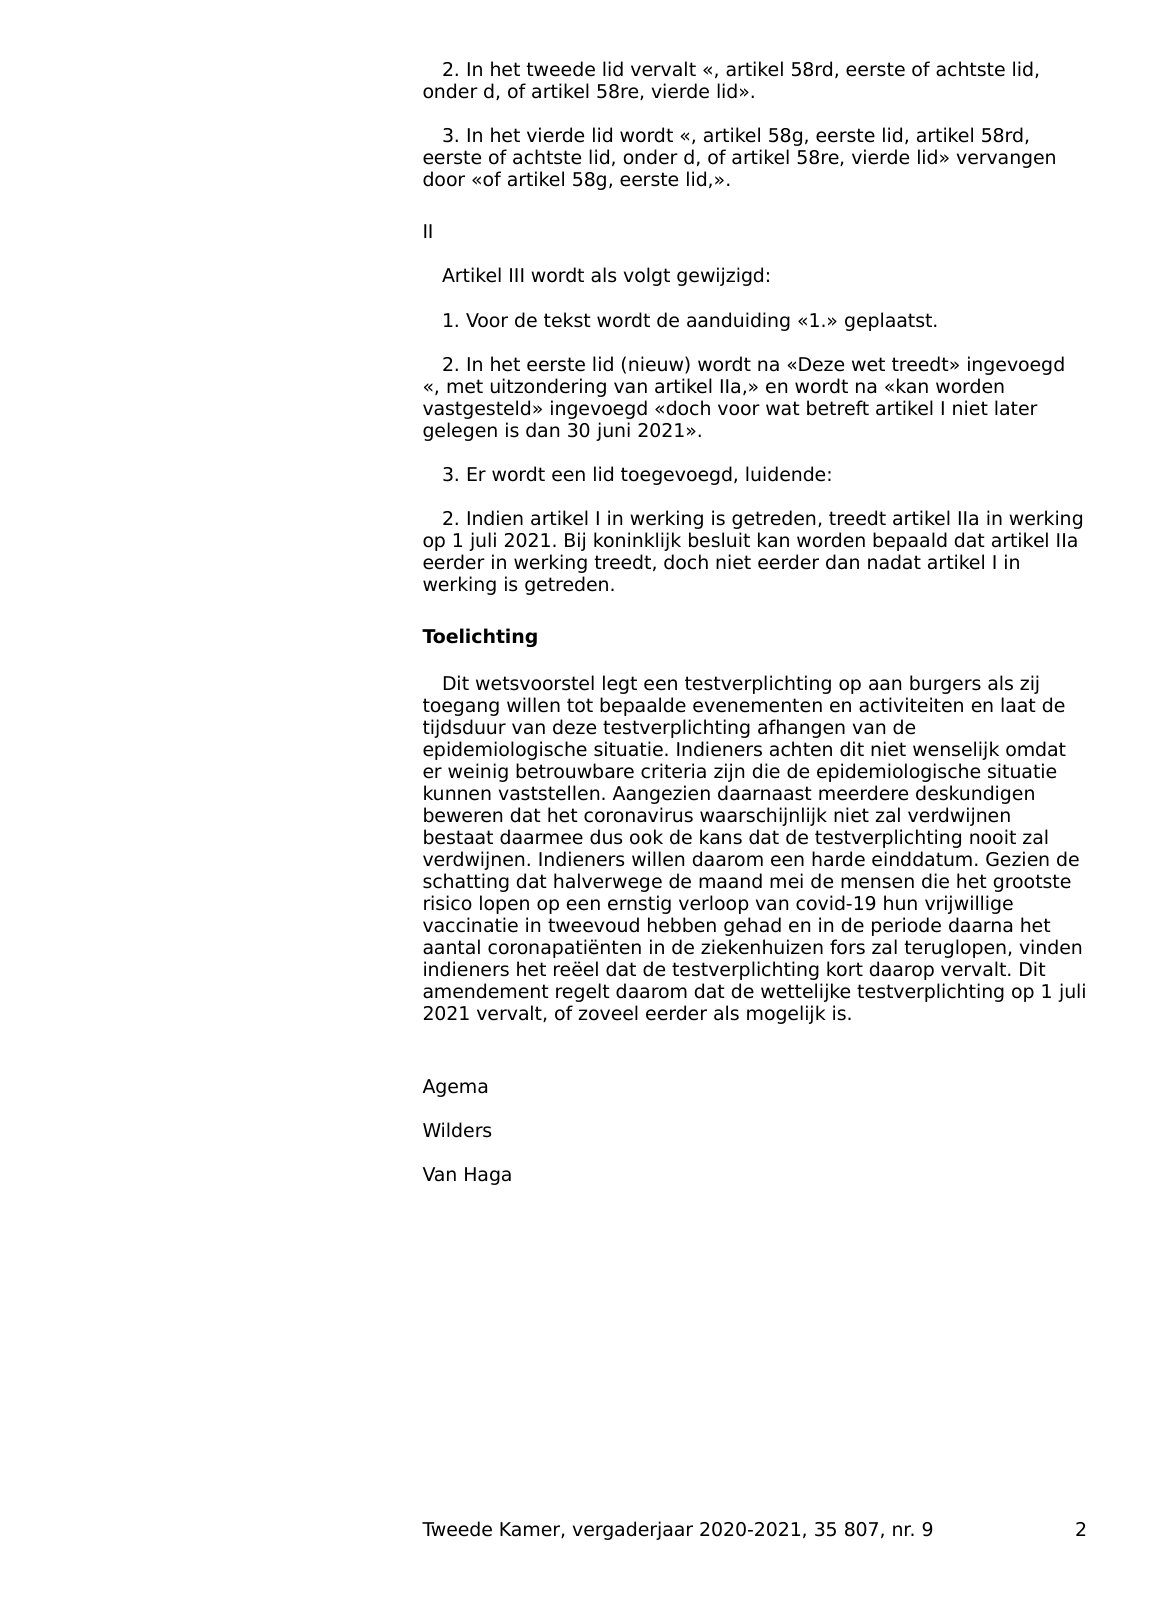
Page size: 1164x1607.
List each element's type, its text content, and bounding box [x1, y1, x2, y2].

text Artikel III wordt als volgt gewijzigd: [422, 265, 1087, 287]
text 1. Voor de tekst wordt de aanduiding «1.» geplaatst. [422, 309, 1087, 331]
text Dit wetsvoorstel legt een testverplichting op aan burgers als zij toegang willen tot bepaalde evenementen en activiteiten en laat de tijdsduur van deze testverplichting afhangen van de epidemiologische situatie. Indieners achten dit niet wenselijk omdat er weinig betrouwbare criteria zijn die de epidemiologische situatie kunnen vaststellen. Aangezien daarnaast meerdere deskundigen beweren dat het coronavirus waarschijnlijk niet zal verdwijnen bestaat daarmee dus ook de kans dat de testverplichting nooit zal verdwijnen. Indieners willen daarom een harde einddatum. Gezien de schatting dat halverwege de maand mei de mensen die het grootste risico lopen op een ernstig verloop van covid-19 hun vrijwillige vaccinatie in tweevoud hebben gehad en in de periode daarna het aantal coronapatiënten in de ziekenhuizen fors zal teruglopen, vinden indieners het reëel dat de testverplichting kort daarop vervalt. Dit amendement regelt daarom dat de wettelijke testverplichting op 1 juli 2021 vervalt, of zoveel eerder als mogelijk is. [422, 673, 1087, 1024]
text 2. In het eerste lid (nieuw) wordt na «Deze wet treedt» ingevoegd «, met uitzondering van artikel IIa,» en wordt na «kan worden vastgesteld» ingevoegd «doch voor wat betreft artikel I niet later gelegen is dan 30 juni 2021». [422, 354, 1087, 442]
text Agema Wilders Van Haga [422, 1054, 1087, 1186]
text 2. Indien artikel I in werking is getreden, treedt artikel IIa in werking op 1 juli 2021. Bij koninklijk besluit kan worden bepaald dat artikel IIa eerder in werking treedt, doch niet eerder dan nadat artikel I in werking is getreden. [422, 508, 1087, 596]
text 3. Er wordt een lid toegevoegd, luidende: [422, 464, 1087, 486]
text 3. In het vierde lid wordt «, artikel 58g, eerste lid, artikel 58rd, eerste of achtste lid, onder d, of artikel 58re, vierde lid» vervangen door «of artikel 58g, eerste lid,». [422, 125, 1087, 191]
text 2. In het tweede lid vervalt «, artikel 58rd, eerste of achtste lid, onder d, of artikel 58re, vierde lid». [422, 59, 1087, 103]
subtitle II [422, 221, 1087, 243]
subtitle Toelichting [422, 626, 1087, 648]
